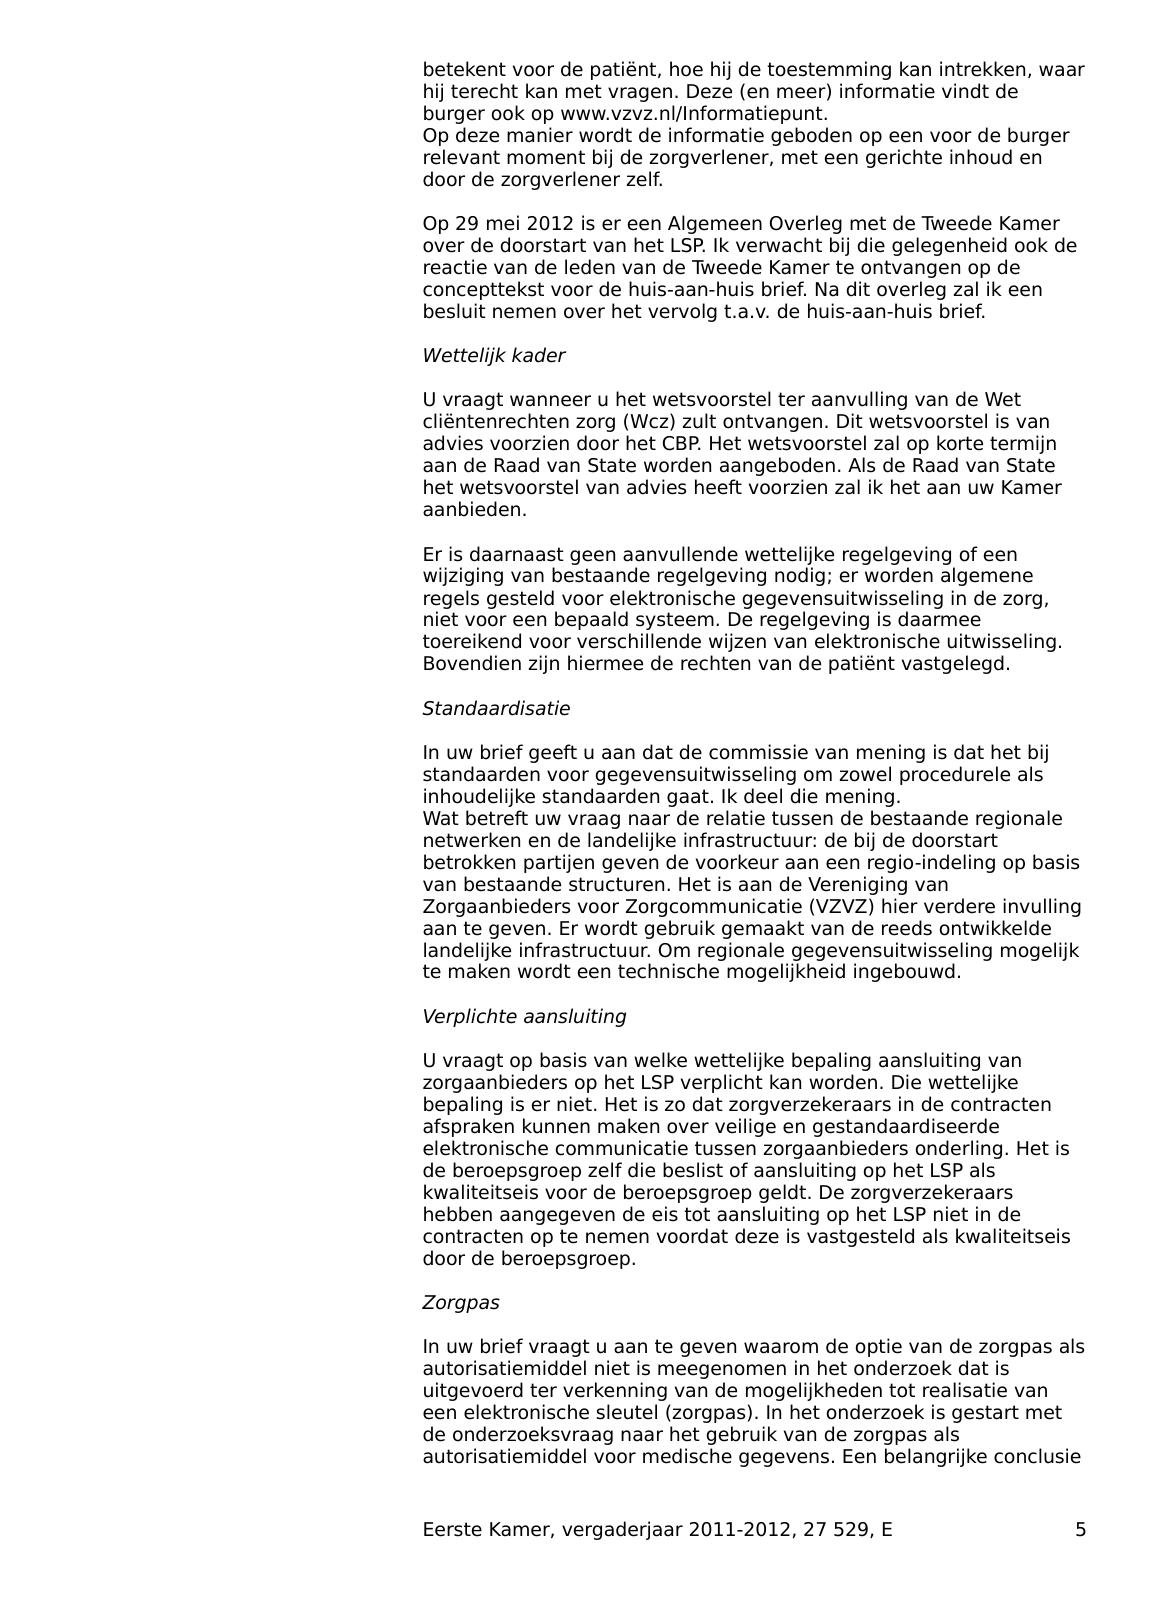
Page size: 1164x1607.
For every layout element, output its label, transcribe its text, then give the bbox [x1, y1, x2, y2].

text Op deze manier wordt de informatie geboden op een voor de burger relevant moment bij de zorgverlener, met een gerichte inhoud en door de zorgverlener zelf. [422, 125, 1087, 191]
text Wat betreft uw vraag naar de relatie tussen de bestaande regionale netwerken en de landelijke infrastructuur: de bij de doorstart betrokken partijen geven de voorkeur aan een regio-indeling op basis van bestaande structuren. Het is aan de Vereniging van Zorgaanbieders voor Zorgcommunicatie (VZVZ) hier verdere invulling aan te geven. Er wordt gebruik gemaakt van de reeds ontwikkelde landelijke infrastructuur. Om regionale gegevensuitwisseling mogelijk te maken wordt een technische mogelijkheid ingebouwd. [422, 808, 1087, 983]
subtitle Standaardisatie [422, 697, 1087, 719]
text Op 29 mei 2012 is er een Algemeen Overleg met de Tweede Kamer over de doorstart van het LSP. Ik verwacht bij die gelegenheid ook de reactie van de leden van de Tweede Kamer te ontvangen op de concepttekst voor de huis-aan-huis brief. Na dit overleg zal ik een besluit nemen over het vervolg t.a.v. de huis-aan-huis brief. [422, 213, 1087, 323]
text U vraagt op basis van welke wettelijke bepaling aansluiting van zorgaanbieders op het LSP verplicht kan worden. Die wettelijke bepaling is er niet. Het is zo dat zorgverzekeraars in de contracten afspraken kunnen maken over veilige en gestandaardiseerde elektronische communicatie tussen zorgaanbieders onderling. Het is de beroepsgroep zelf die beslist of aansluiting op het LSP als kwaliteitseis voor de beroepsgroep geldt. De zorgverzekeraars hebben aangegeven de eis tot aansluiting op het LSP niet in de contracten op te nemen voordat deze is vastgesteld als kwaliteitseis door de beroepsgroep. [422, 1050, 1087, 1269]
subtitle Verplichte aansluiting [422, 1006, 1087, 1028]
text betekent voor de patiënt, hoe hij de toestemming kan intrekken, waar hij terecht kan met vragen. Deze (en meer) informatie vindt de burger ook op www.vzvz.nl/Informatiepunt. [422, 59, 1087, 125]
text In uw brief vraagt u aan te geven waarom de optie van de zorgpas als autorisatiemiddel niet is meegenomen in het onderzoek dat is uitgevoerd ter verkenning van de mogelijkheden tot realisatie van een elektronische sleutel (zorgpas). In het onderzoek is gestart met de onderzoeksvraag naar het gebruik van de zorgpas als autorisatiemiddel voor medische gegevens. Een belangrijke conclusie [422, 1336, 1087, 1468]
text U vraagt wanneer u het wetsvoorstel ter aanvulling van de Wet cliëntenrechten zorg (Wcz) zult ontvangen. Dit wetsvoorstel is van advies voorzien door het CBP. Het wetsvoorstel zal op korte termijn aan de Raad van State worden aangeboden. Als de Raad van State het wetsvoorstel van advies heeft voorzien zal ik het aan uw Kamer aanbieden. [422, 389, 1087, 521]
text In uw brief geeft u aan dat de commissie van mening is dat het bij standaarden voor gegevensuitwisseling om zowel procedurele als inhoudelijke standaarden gaat. Ik deel die mening. [422, 742, 1087, 808]
subtitle Wettelijk kader [422, 345, 1087, 367]
subtitle Zorgpas [422, 1292, 1087, 1314]
text Er is daarnaast geen aanvullende wettelijke regelgeving of een wijziging van bestaande regelgeving nodig; er worden algemene regels gesteld voor elektronische gegevensuitwisseling in de zorg, niet voor een bepaald systeem. De regelgeving is daarmee toereikend voor verschillende wijzen van elektronische uitwisseling. Bovendien zijn hiermee de rechten van de patiënt vastgelegd. [422, 543, 1087, 675]
